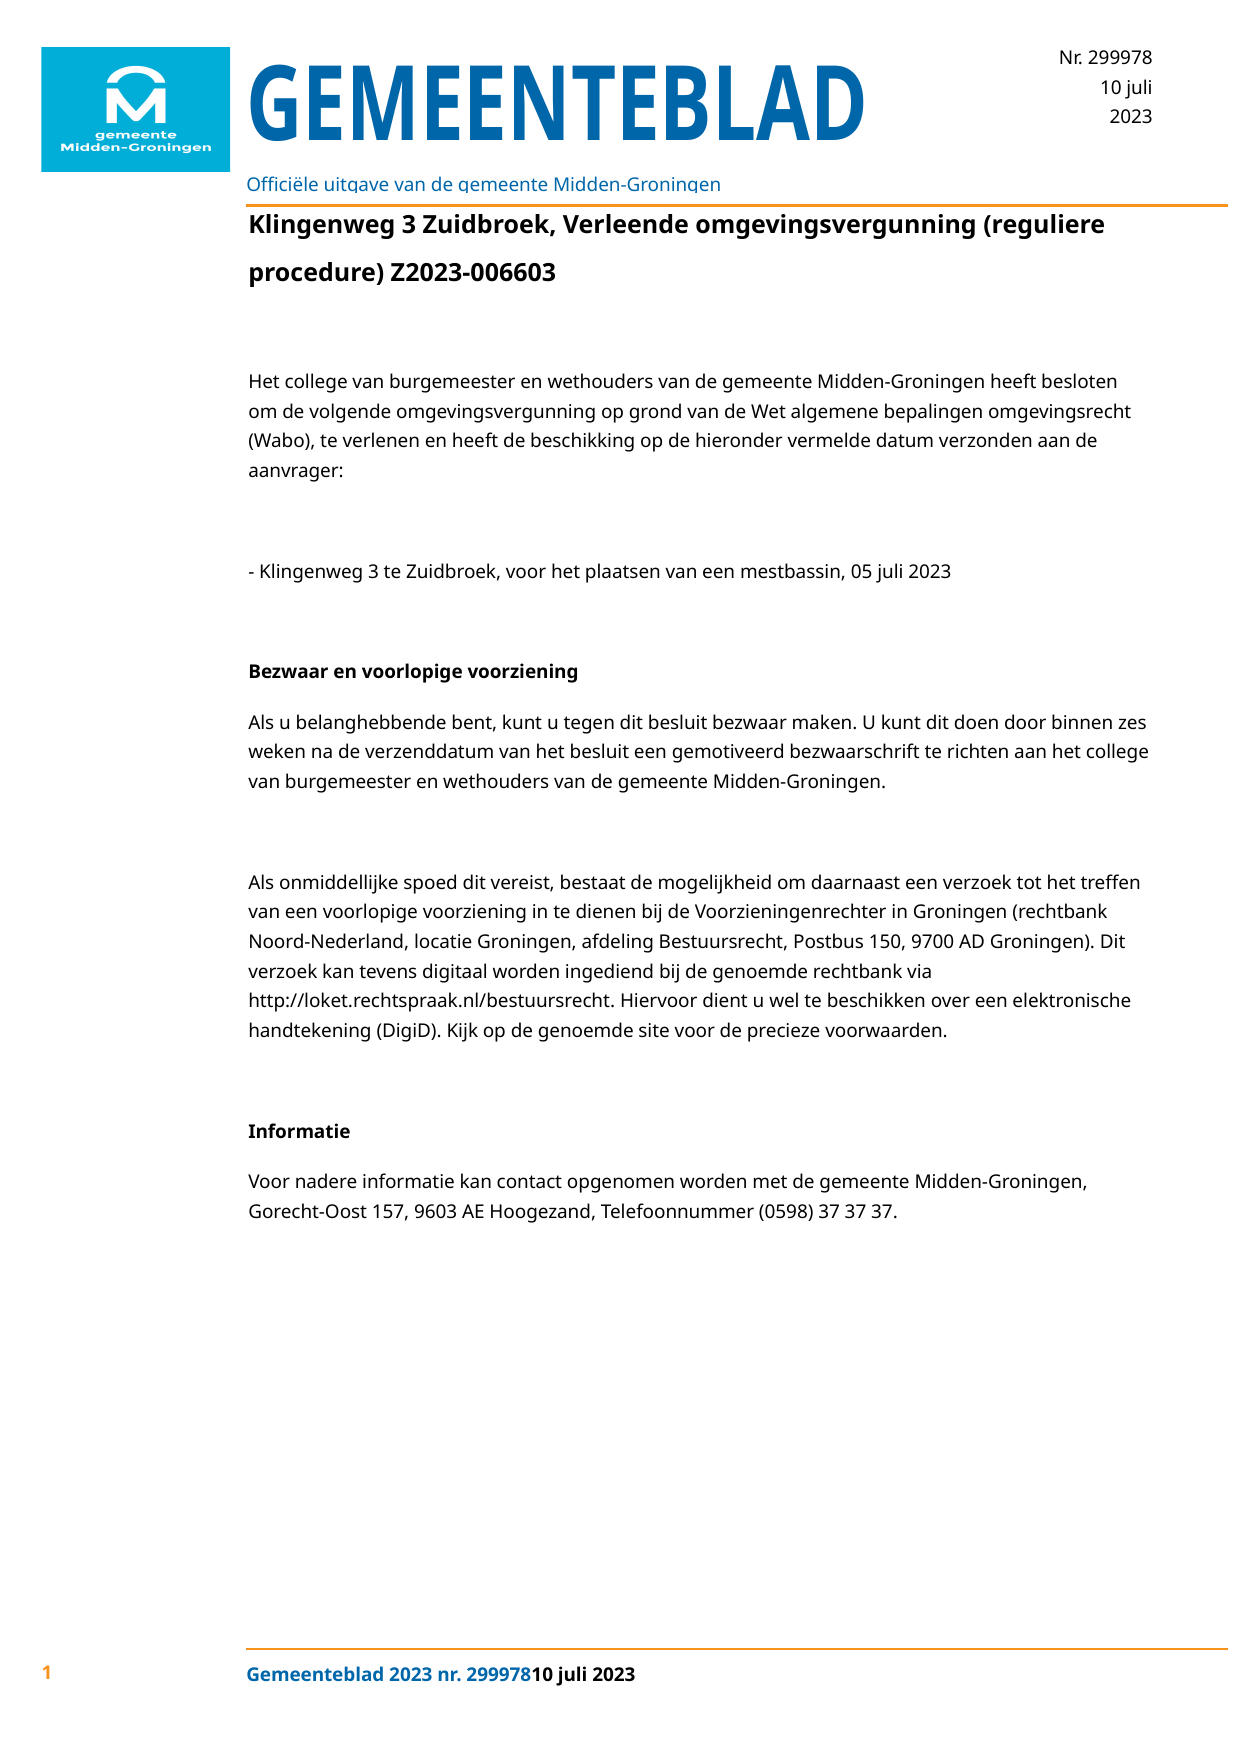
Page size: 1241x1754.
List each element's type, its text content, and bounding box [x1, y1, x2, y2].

text Als onmiddellijke spoed dit vereist, bestaat de mogelijkheid om daarnaast een verzoek tot het treffen van een voorlopige voorziening in te dienen bij de Voorzieningenrechter in Groningen (rechtbank Noord-Nederland, locatie Groningen, afdeling Bestuursrecht, Postbus 150, 9700 AD Groningen). Dit verzoek kan tevens digitaal worden ingediend bij de genoemde rechtbank via http://loket.rechtspraak.nl/bestuursrecht. Hiervoor dient u wel te beschikken over een elektronische handtekening (DigiD). Kijk op de genoemde site voor de precieze voorwaarden. [248, 869, 1152, 1043]
picture [108, 66, 164, 82]
text Voor nadere informatie kan contact opgenomen worden met de gemeente Midden-Groningen, Gorecht-Oost 157, 9603 AE Hoogezand, Telefoonnummer (0598) 37 37 37. [248, 1168, 1152, 1224]
text Bezwaar en voorlopige voorziening [248, 659, 1152, 684]
text - Klingenweg 3 te Zuidbroek, voor het plaatsen van een mestbassin, 05 juli 2023 [248, 558, 1152, 584]
text Informatie [248, 1118, 1152, 1144]
picture [107, 89, 165, 122]
text Het college van burgemeester en wethouders van de gemeente Midden-Groningen heeft besloten om de volgende omgevingsvergunning op grond van de Wet algemene bepalingen omgevingsrecht (Wabo), te verlenen en heeft de beschikking op de hieronder vermelde datum verzonden aan de aanvrager: [248, 368, 1152, 483]
text Klingenweg 3 Zuidbroek, Verleende omgevingsvergunning (reguliere procedure) Z2023-006603 [248, 207, 1152, 288]
picture [184, 146, 190, 153]
text Als u belanghebbende bent, kunt u tegen dit besluit bezwaar maken. U kunt dit doen door binnen zes weken na de verzenddatum van het besluit een gemotiveerd bezwaarschrift te richten aan het college van burgemeester en wethouders van de gemeente Midden-Groningen. [248, 709, 1152, 794]
